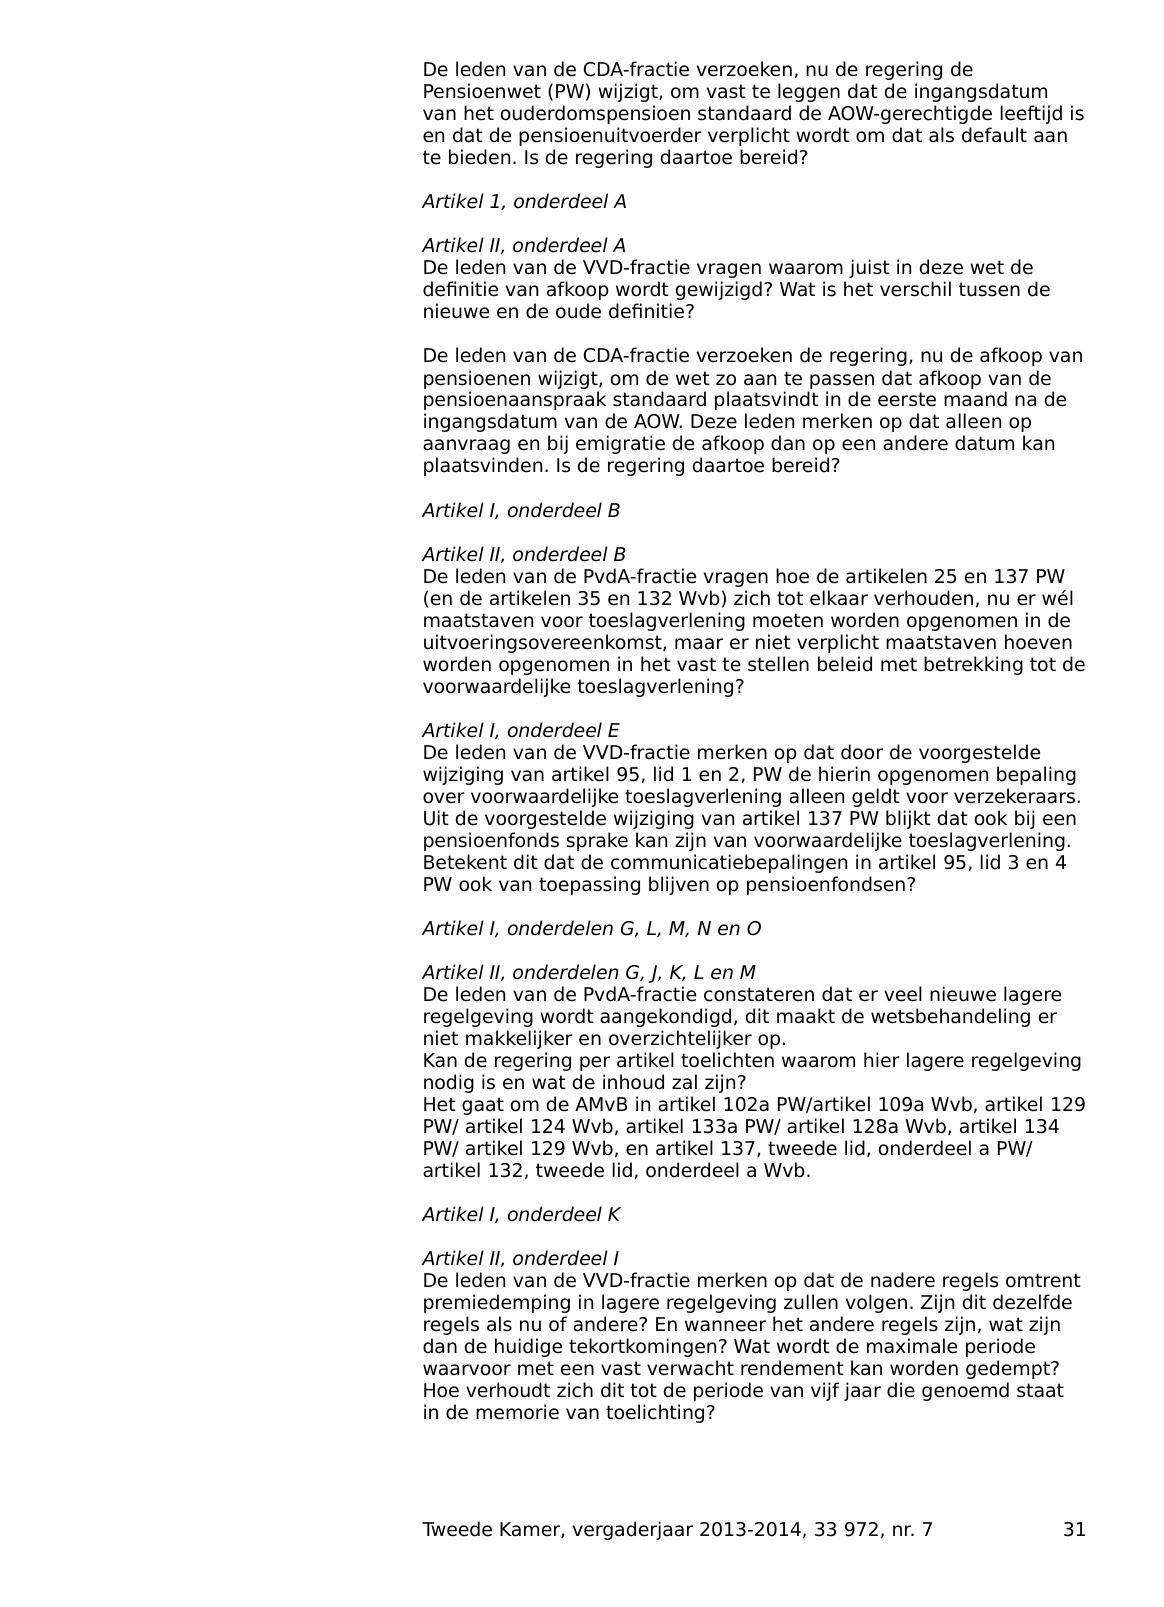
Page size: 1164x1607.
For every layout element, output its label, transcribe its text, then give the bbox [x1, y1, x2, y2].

subtitle Artikel 1, onderdeel A [422, 191, 1087, 213]
text De leden van de VVD-fractie merken op dat de nadere regels omtrent premiedemping in lagere regelgeving zullen volgen. Zijn dit dezelfde regels als nu of andere? En wanneer het andere regels zijn, wat zijn dan de huidige tekortkomingen? Wat wordt de maximale periode waarvoor met een vast verwacht rendement kan worden gedempt? Hoe verhoudt zich dit tot de periode van vijf jaar die genoemd staat in de memorie van toelichting? [422, 1270, 1087, 1424]
subtitle Artikel I, onderdeel E [422, 720, 1087, 742]
text De leden van de VVD-fractie merken op dat door de voorgestelde wijziging van artikel 95, lid 1 en 2, PW de hierin opgenomen bepaling over voorwaardelijke toeslagverlening alleen geldt voor verzekeraars. Uit de voorgestelde wijziging van artikel 137 PW blijkt dat ook bij een pensioenfonds sprake kan zijn van voorwaardelijke toeslagverlening. Betekent dit dat de communicatiebepalingen in artikel 95, lid 3 en 4 PW ook van toepassing blijven op pensioenfondsen? [422, 742, 1087, 896]
text Kan de regering per artikel toelichten waarom hier lagere regelgeving nodig is en wat de inhoud zal zijn? [422, 1050, 1087, 1094]
text Artikel II, onderdeel A [422, 235, 1087, 257]
text Artikel II, onderdeel I [422, 1248, 1087, 1270]
subtitle Artikel I, onderdelen G, L, M, N en O [422, 918, 1087, 940]
text Artikel II, onderdelen G, J, K, L en M [422, 962, 1087, 984]
subtitle Artikel I, onderdeel B [422, 499, 1087, 521]
text De leden van de CDA-fractie verzoeken de regering, nu de afkoop van pensioenen wijzigt, om de wet zo aan te passen dat afkoop van de pensioenaanspraak standaard plaatsvindt in de eerste maand na de ingangsdatum van de AOW. Deze leden merken op dat alleen op aanvraag en bij emigratie de afkoop dan op een andere datum kan plaatsvinden. Is de regering daartoe bereid? [422, 345, 1087, 477]
text De leden van de PvdA-fractie vragen hoe de artikelen 25 en 137 PW (en de artikelen 35 en 132 Wvb) zich tot elkaar verhouden, nu er wél maatstaven voor toeslagverlening moeten worden opgenomen in de uitvoeringsovereenkomst, maar er niet verplicht maatstaven hoeven worden opgenomen in het vast te stellen beleid met betrekking tot de voorwaardelijke toeslagverlening? [422, 566, 1087, 697]
text De leden van de CDA-fractie verzoeken, nu de regering de Pensioenwet (PW) wijzigt, om vast te leggen dat de ingangsdatum van het ouderdomspensioen standaard de AOW-gerechtigde leeftijd is en dat de pensioenuitvoerder verplicht wordt om dat als default aan te bieden. Is de regering daartoe bereid? [422, 59, 1087, 169]
subtitle Artikel I, onderdeel K [422, 1204, 1087, 1226]
text Het gaat om de AMvB in artikel 102a PW/artikel 109a Wvb, artikel 129 PW/ artikel 124 Wvb, artikel 133a PW/ artikel 128a Wvb, artikel 134 PW/ artikel 129 Wvb, en artikel 137, tweede lid, onderdeel a PW/ artikel 132, tweede lid, onderdeel a Wvb. [422, 1094, 1087, 1182]
text Artikel II, onderdeel B [422, 544, 1087, 566]
text De leden van de PvdA-fractie constateren dat er veel nieuwe lagere regelgeving wordt aangekondigd, dit maakt de wetsbehandeling er niet makkelijker en overzichtelijker op. [422, 984, 1087, 1050]
text De leden van de VVD-fractie vragen waarom juist in deze wet de definitie van afkoop wordt gewijzigd? Wat is het verschil tussen de nieuwe en de oude definitie? [422, 257, 1087, 323]
